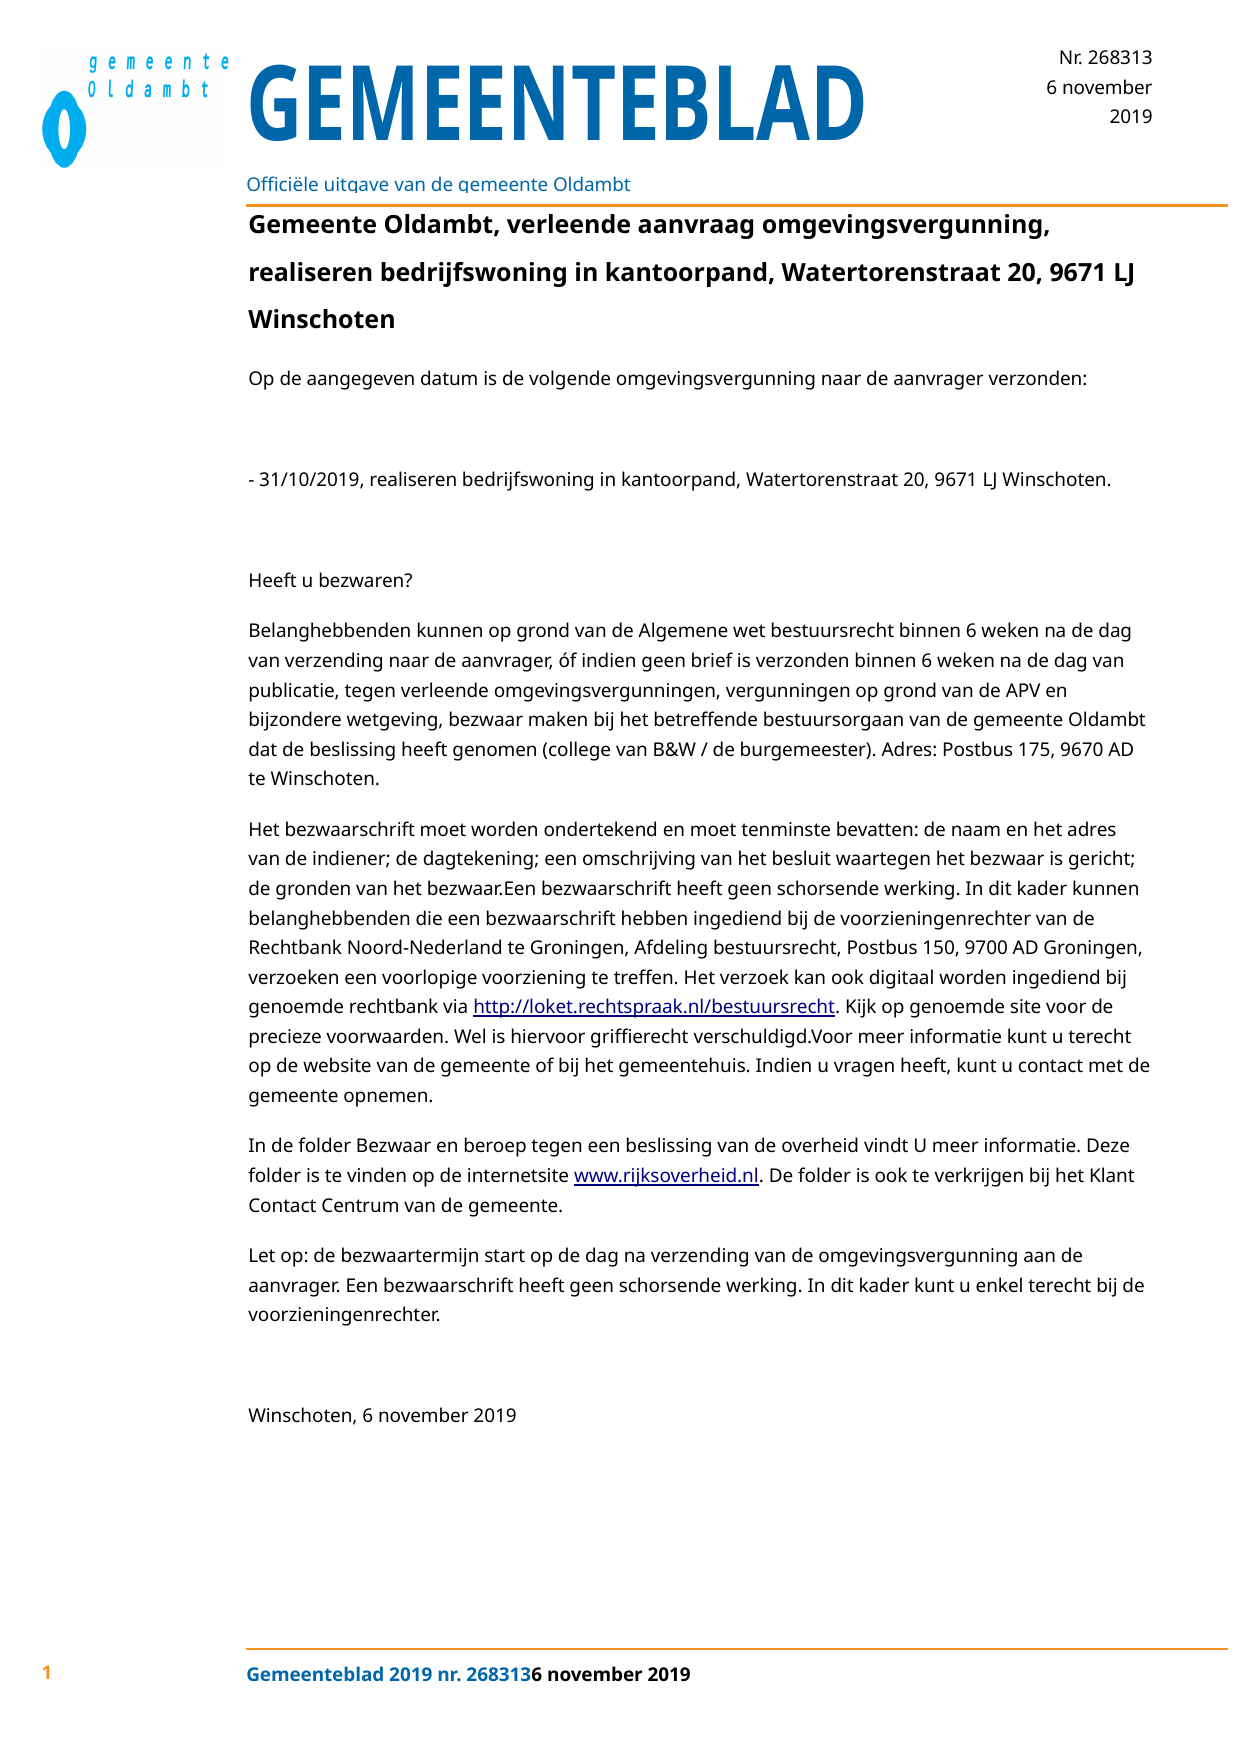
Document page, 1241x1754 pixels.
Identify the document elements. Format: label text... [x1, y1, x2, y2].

text In de folder Bezwaar en beroep tegen een beslissing van de overheid vindt U meer informatie. Deze folder is te vinden op de internetsite www.rijksoverheid.nl. De folder is ook te verkrijgen bij het Klant Contact Centrum van de gemeente. [248, 1133, 1152, 1217]
text Heeft u bezwaren? [248, 567, 1152, 593]
picture [41, 47, 231, 172]
text Gemeente Oldambt, verleende aanvraag omgevingsvergunning, realiseren bedrijfswoning in kantoorpand, Watertorenstraat 20, 9671 LJ Winschoten [248, 207, 1152, 336]
text Belanghebbenden kunnen op grond van de Algemene wet bestuursrecht binnen 6 weken na de dag van verzending naar de aanvrager, óf indien geen brief is verzonden binnen 6 weken na de dag van publicatie, tegen verleende omgevingsvergunningen, vergunningen op grond van de APV en bijzondere wetgeving, bezwaar maken bij het betreffende bestuursorgaan van de gemeente Oldambt dat de beslissing heeft genomen (college van B&W / de burgemeester). Adres: Postbus 175, 9670 AD te Winschoten. [248, 618, 1152, 791]
text Winschoten, 6 november 2019 [248, 1402, 1152, 1428]
text - 31/10/2019, realiseren bedrijfswoning in kantoorpand, Watertorenstraat 20, 9671 LJ Winschoten. [248, 466, 1152, 492]
text Let op: de bezwaartermijn start op de dag na verzending van de omgevingsvergunning aan de aanvrager. Een bezwaarschrift heeft geen schorsende werking. In dit kader kunt u enkel terecht bij de voorzieningenrechter. [248, 1242, 1152, 1327]
text Het bezwaarschrift moet worden ondertekend en moet tenminste bevatten: de naam en het adres van de indiener; de dagtekening; een omschrijving van het besluit waartegen het bezwaar is gericht; de gronden van het bezwaar.Een bezwaarschrift heeft geen schorsende werking. In dit kader kunnen belanghebbenden die een bezwaarschrift hebben ingediend bij de voorzieningenrechter van de Rechtbank Noord-Nederland te Groningen, Afdeling bestuursrecht, Postbus 150, 9700 AD Groningen, verzoeken een voorlopige voorziening te treffen. Het verzoek kan ook digitaal worden ingediend bij genoemde rechtbank via http://loket.rechtspraak.nl/bestuursrecht. Kijk op genoemde site voor de precieze voorwaarden. Wel is hiervoor griffierecht verschuldigd.Voor meer informatie kunt u terecht op de website van de gemeente of bij het gemeentehuis. Indien u vragen heeft, kunt u contact met de gemeente opnemen. [248, 816, 1152, 1108]
text Op de aangegeven datum is de volgende omgevingsvergunning naar de aanvrager verzonden: [248, 366, 1152, 391]
